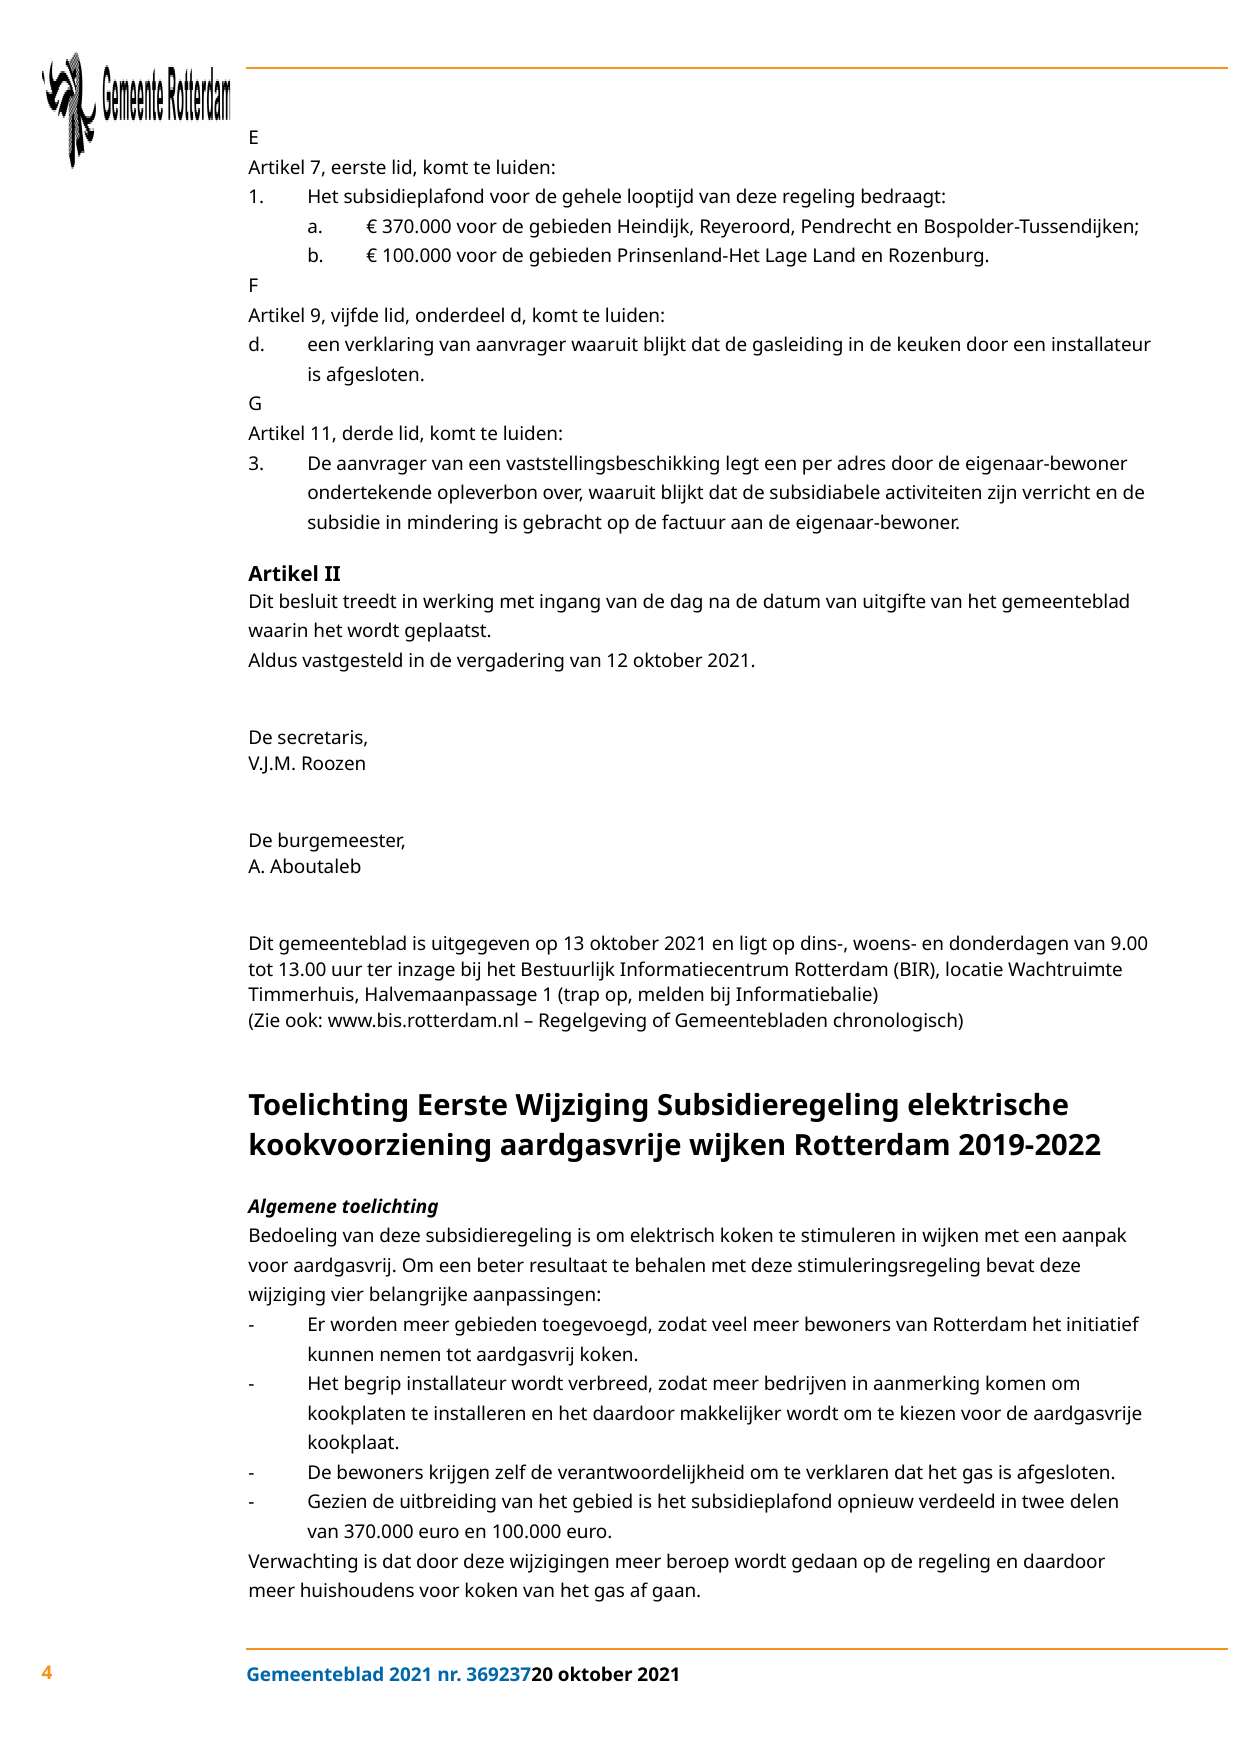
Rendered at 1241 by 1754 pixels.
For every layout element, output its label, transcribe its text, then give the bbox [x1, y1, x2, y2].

text (Zie ook: www.bis.rotterdam.nl – Regelgeving of Gemeentebladen chronologisch) [248, 1007, 1152, 1033]
text Artikel 7, eerste lid, komt te luiden: [248, 154, 1152, 180]
text Algemene toelichting [248, 1193, 1152, 1219]
text Dit besluit treedt in werking met ingang van de dag na de datum van uitgifte van het gemeenteblad waarin het wordt geplaatst. [248, 588, 1152, 643]
list De bewoners krijgen zelf de verantwoordelijkheid om te verklaren dat het gas is afgesloten. [248, 1459, 1152, 1485]
list Er worden meer gebieden toegevoegd, zodat veel meer bewoners van Rotterdam het initiatief kunnen nemen tot aardgasvrij koken. [248, 1311, 1152, 1367]
text Aldus vastgesteld in de vergadering van 12 oktober 2021. [248, 647, 1152, 673]
list een verklaring van aanvrager waaruit blijkt dat de gasleiding in de keuken door een installateur is afgesloten. [248, 331, 1152, 387]
text Bedoeling van deze subsidieregeling is om elektrisch koken te stimuleren in wijken met een aanpak voor aardgasvrij. Om een beter resultaat te behalen met deze stimuleringsregeling bevat deze wijziging vier belangrijke aanpassingen: [248, 1222, 1152, 1307]
text V.J.M. Roozen [248, 750, 1152, 776]
list Gezien de uitbreiding van het gebied is het subsidieplafond opnieuw verdeeld in twee delen van 370.000 euro en 100.000 euro. [248, 1489, 1152, 1544]
list Het begrip installateur wordt verbreed, zodat meer bedrijven in aanmerking komen om kookplaten te installeren en het daardoor makkelijker wordt om te kiezen voor de aardgasvrije kookplaat. [248, 1370, 1152, 1455]
list € 370.000 voor de gebieden Heindijk, Reyeroord, Pendrecht en Bospolder-Tussendijken; [307, 213, 1152, 239]
text Dit gemeenteblad is uitgegeven op 13 oktober 2021 en ligt op dins-, woens- en donderdagen van 9.00 tot 13.00 uur ter inzage bij het Bestuurlijk Informatiecentrum Rotterdam (BIR), locatie Wachtruimte Timmerhuis, Halvemaanpassage 1 (trap op, melden bij Informatiebalie) [248, 930, 1152, 1007]
picture [41, 47, 231, 172]
text De burgemeester, [248, 827, 1152, 853]
text Artikel II [248, 559, 1152, 588]
text F [248, 272, 1152, 298]
text Artikel 11, derde lid, komt te luiden: [248, 420, 1152, 446]
text De secretaris, [248, 724, 1152, 750]
list De aanvrager van een vaststellingsbeschikking legt een per adres door de eigenaar-bewoner ondertekende opleverbon over, waaruit blijkt dat de subsidiabele activiteiten zijn verricht en de subsidie in mindering is gebracht op de factuur aan de eigenaar-bewoner. [248, 450, 1152, 535]
text Verwachting is dat door deze wijzigingen meer beroep wordt gedaan op de regeling en daardoor meer huishoudens voor koken van het gas af gaan. [248, 1548, 1152, 1603]
text G [248, 391, 1152, 416]
text E [248, 124, 1152, 150]
text Artikel 9, vijfde lid, onderdeel d, komt te luiden: [248, 302, 1152, 328]
list Het subsidieplafond voor de gehele looptijd van deze regeling bedraagt: [248, 183, 1152, 209]
text Toelichting Eerste Wijziging Subsidieregeling elektrische kookvoorziening aardgasvrije wijken Rotterdam 2019-2022 [248, 1084, 1152, 1164]
text A. Aboutaleb [248, 853, 1152, 878]
list € 100.000 voor de gebieden Prinsenland-Het Lage Land en Rozenburg. [307, 243, 1152, 268]
